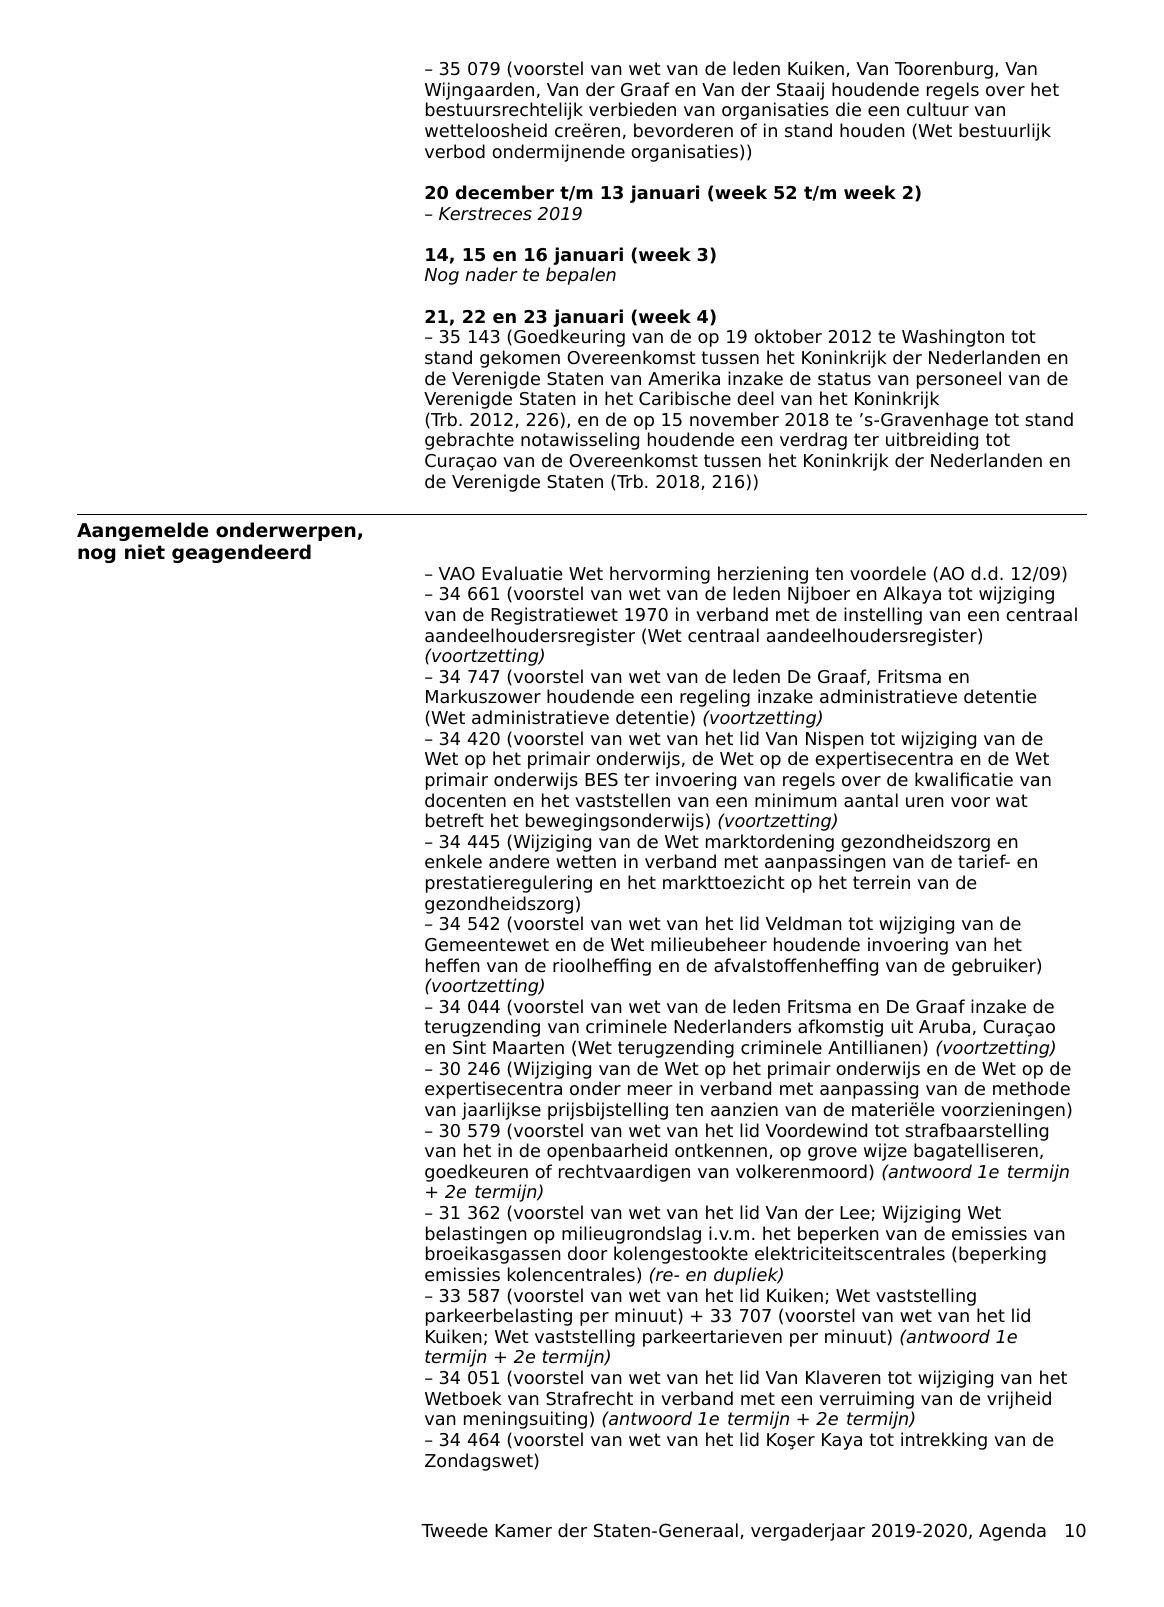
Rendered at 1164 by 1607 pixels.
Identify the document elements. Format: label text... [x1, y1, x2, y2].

table_cell – 34 044 (voorstel van wet van de leden Fritsma en De Graaf inzake de terugzending van criminele Nederlanders afkomstig uit Aruba, Curaçao en Sint Maarten (Wet terugzending criminele Antillianen) (voortzetting) [418, 997, 1087, 1059]
table_header [418, 515, 1087, 564]
table_cell [77, 1203, 401, 1286]
table_cell [77, 1286, 401, 1368]
table_cell [401, 59, 418, 162]
table_cell – 35 143 (Goedkeuring van de op 19 oktober 2012 te Washington tot stand gekomen Overeenkomst tussen het Koninkrijk der Nederlanden en de Verenigde Staten van Amerika inzake de status van personeel van de Verenigde Staten in het Caribische deel van het Koninkrijk (Trb. 2012, 226), en de op 15 november 2018 te ’s-Gravenhage tot stand gebrachte notawisseling houdende een verdrag ter uitbreiding tot Curaçao van de Overeenkomst tussen het Koninkrijk der Nederlanden en de Verenigde Staten (Trb. 2018, 216)) [418, 327, 1087, 492]
table_cell [77, 1121, 401, 1203]
table_cell [401, 1286, 418, 1368]
table_cell [401, 564, 418, 584]
table_cell [418, 224, 1087, 245]
table_cell [401, 1368, 418, 1430]
table_header [401, 515, 418, 564]
table_cell [418, 162, 1087, 183]
table_cell [401, 224, 418, 245]
table_cell [401, 584, 418, 667]
table_cell [77, 245, 401, 265]
table_cell [401, 1203, 418, 1286]
table_cell [418, 286, 1087, 307]
table_cell [77, 59, 401, 162]
table_cell [77, 584, 401, 667]
table_header Aangemelde onderwerpen, nog niet geagendeerd [77, 515, 401, 564]
table_cell [77, 1430, 401, 1471]
table_cell Nog nader te bepalen [418, 265, 1087, 286]
table_cell – 34 542 (voorstel van wet van het lid Veldman tot wijziging van de Gemeentewet en de Wet milieubeheer houdende invoering van het heffen van de rioolheffing en de afvalstoffenheffing van de gebruiker) (voortzetting) [418, 914, 1087, 997]
table_cell – 34 445 (Wijziging van de Wet marktordening gezondheidszorg en enkele andere wetten in verband met aanpassingen van de tarief- en prestatieregulering en het markttoezicht op het terrein van de gezondheidszorg) [418, 832, 1087, 914]
table_cell – 30 579 (voorstel van wet van het lid Voordewind tot strafbaarstelling van het in de openbaarheid ontkennen, op grove wijze bagatelliseren, goedkeuren of rechtvaardigen van volkerenmoord) (antwoord 1e termijn + 2e termijn) [418, 1121, 1087, 1203]
table_cell – 34 747 (voorstel van wet van de leden De Graaf, Fritsma en Markuszower houdende een regeling inzake administratieve detentie (Wet administratieve detentie) (voortzetting) [418, 667, 1087, 729]
table_cell [77, 327, 401, 492]
table_cell – VAO Evaluatie Wet hervorming herziening ten voordele (AO d.d. 12/09) [418, 564, 1087, 584]
table_cell [77, 1368, 401, 1430]
table_cell [401, 204, 418, 224]
table_cell – 31 362 (voorstel van wet van het lid Van der Lee; Wijziging Wet belastingen op milieugrondslag i.v.m. het beperken van de emissies van broeikasgassen door kolengestookte elektriciteitscentrales (beperking emissies kolencentrales) (re- en dupliek) [418, 1203, 1087, 1286]
table_cell [401, 914, 418, 997]
table_cell [77, 224, 401, 245]
table_cell [77, 564, 401, 584]
table_cell 20 december t/m 13 januari (week 52 t/m week 2) [418, 183, 1087, 203]
table_cell – 30 246 (Wijziging van de Wet op het primair onderwijs en de Wet op de expertisecentra onder meer in verband met aanpassing van de methode van jaarlijkse prijsbijstelling ten aanzien van de materiële voorzieningen) [418, 1059, 1087, 1121]
table_cell [401, 1059, 418, 1121]
table_cell [77, 286, 401, 307]
table_cell [77, 204, 401, 224]
table_cell [77, 832, 401, 914]
table_cell – 34 051 (voorstel van wet van het lid Van Klaveren tot wijziging van het Wetboek van Strafrecht in verband met een verruiming van de vrijheid van meningsuiting) (antwoord 1e termijn + 2e termijn) [418, 1368, 1087, 1430]
table_cell – 33 587 (voorstel van wet van het lid Kuiken; Wet vaststelling parkeerbelasting per minuut) + 33 707 (voorstel van wet van het lid Kuiken; Wet vaststelling parkeertarieven per minuut) (antwoord 1e termijn + 2e termijn) [418, 1286, 1087, 1368]
table_cell – 35 079 (voorstel van wet van de leden Kuiken, Van Toorenburg, Van Wijngaarden, Van der Graaf en Van der Staaij houdende regels over het bestuursrechtelijk verbieden van organisaties die een cultuur van wetteloosheid creëren, bevorderen of in stand houden (Wet bestuurlijk verbod ondermijnende organisaties)) [418, 59, 1087, 162]
table_cell [77, 667, 401, 729]
table_cell – 34 464 (voorstel van wet van het lid Koşer Kaya tot intrekking van de Zondagswet) [418, 1430, 1087, 1471]
table_cell [77, 265, 401, 286]
table_cell 21, 22 en 23 januari (week 4) [418, 307, 1087, 327]
table_cell [77, 914, 401, 997]
table_cell – 34 661 (voorstel van wet van de leden Nijboer en Alkaya tot wijziging van de Registratiewet 1970 in verband met de instelling van een centraal aandeelhoudersregister (Wet centraal aandeelhoudersregister) (voortzetting) [418, 584, 1087, 667]
table_cell [401, 245, 418, 265]
table_cell [401, 327, 418, 492]
table_cell [77, 307, 401, 327]
table_cell [401, 162, 418, 183]
table_cell [401, 667, 418, 729]
table_cell [401, 307, 418, 327]
table_cell [77, 1059, 401, 1121]
table_cell [401, 265, 418, 286]
table_cell [401, 286, 418, 307]
table_cell – 34 420 (voorstel van wet van het lid Van Nispen tot wijziging van de Wet op het primair onderwijs, de Wet op de expertisecentra en de Wet primair onderwijs BES ter invoering van regels over de kwalificatie van docenten en het vaststellen van een minimum aantal uren voor wat betreft het bewegingsonderwijs) (voortzetting) [418, 729, 1087, 832]
table_cell [401, 997, 418, 1059]
table_cell [401, 1430, 418, 1471]
table_cell [77, 997, 401, 1059]
table_cell [401, 832, 418, 914]
table_cell – Kerstreces 2019 [418, 204, 1087, 224]
table_cell [77, 162, 401, 183]
table_cell [401, 729, 418, 832]
table_cell [77, 183, 401, 203]
table_cell [401, 183, 418, 203]
table_cell [401, 1121, 418, 1203]
table_cell [77, 729, 401, 832]
table_cell 14, 15 en 16 januari (week 3) [418, 245, 1087, 265]
